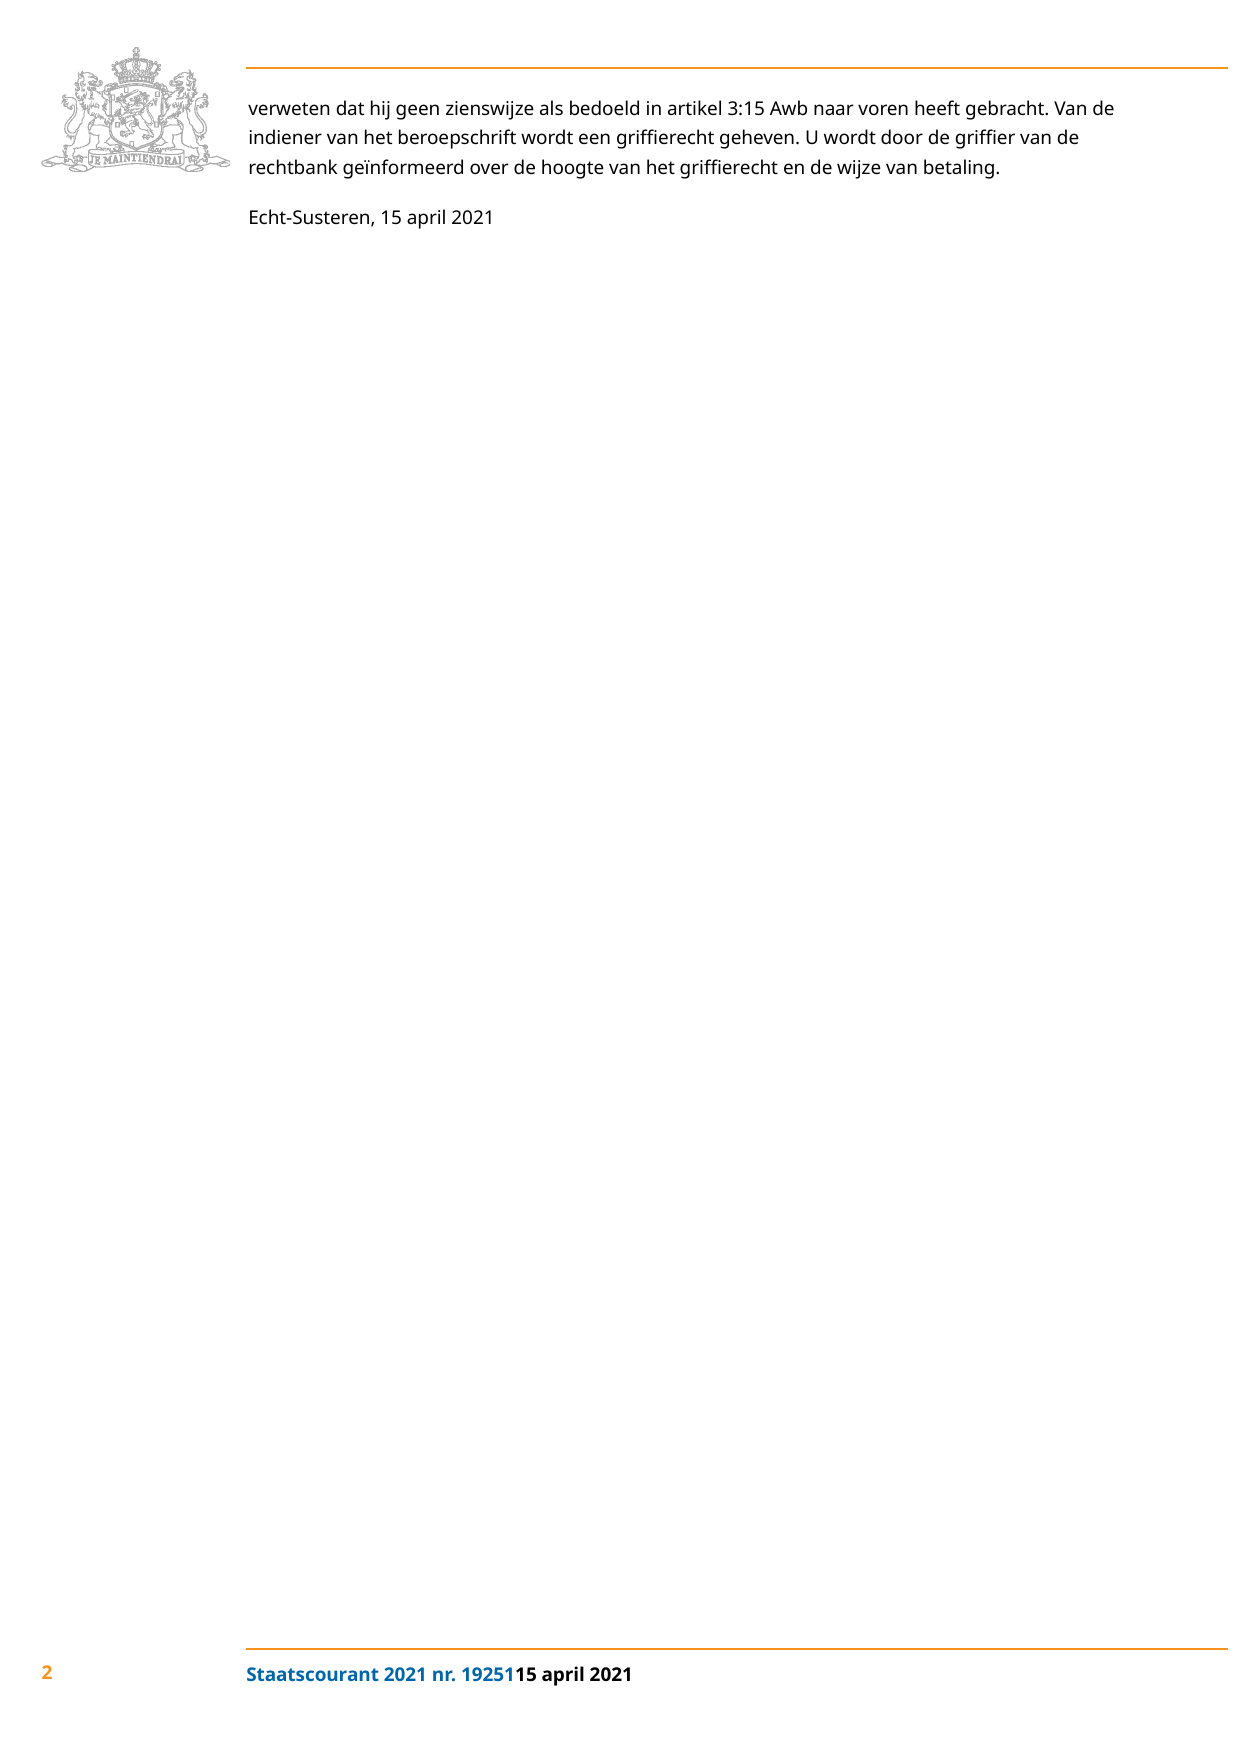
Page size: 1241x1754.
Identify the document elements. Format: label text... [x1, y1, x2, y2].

picture [41, 47, 231, 172]
text Echt-Susteren, 15 april 2021 [248, 204, 1152, 230]
text verweten dat hij geen zienswijze als bedoeld in artikel 3:15 Awb naar voren heeft gebracht. Van de indiener van het beroepschrift wordt een griffierecht geheven. U wordt door de griffier van de rechtbank geïnformeerd over de hoogte van het griffierecht en de wijze van betaling. [248, 95, 1152, 180]
